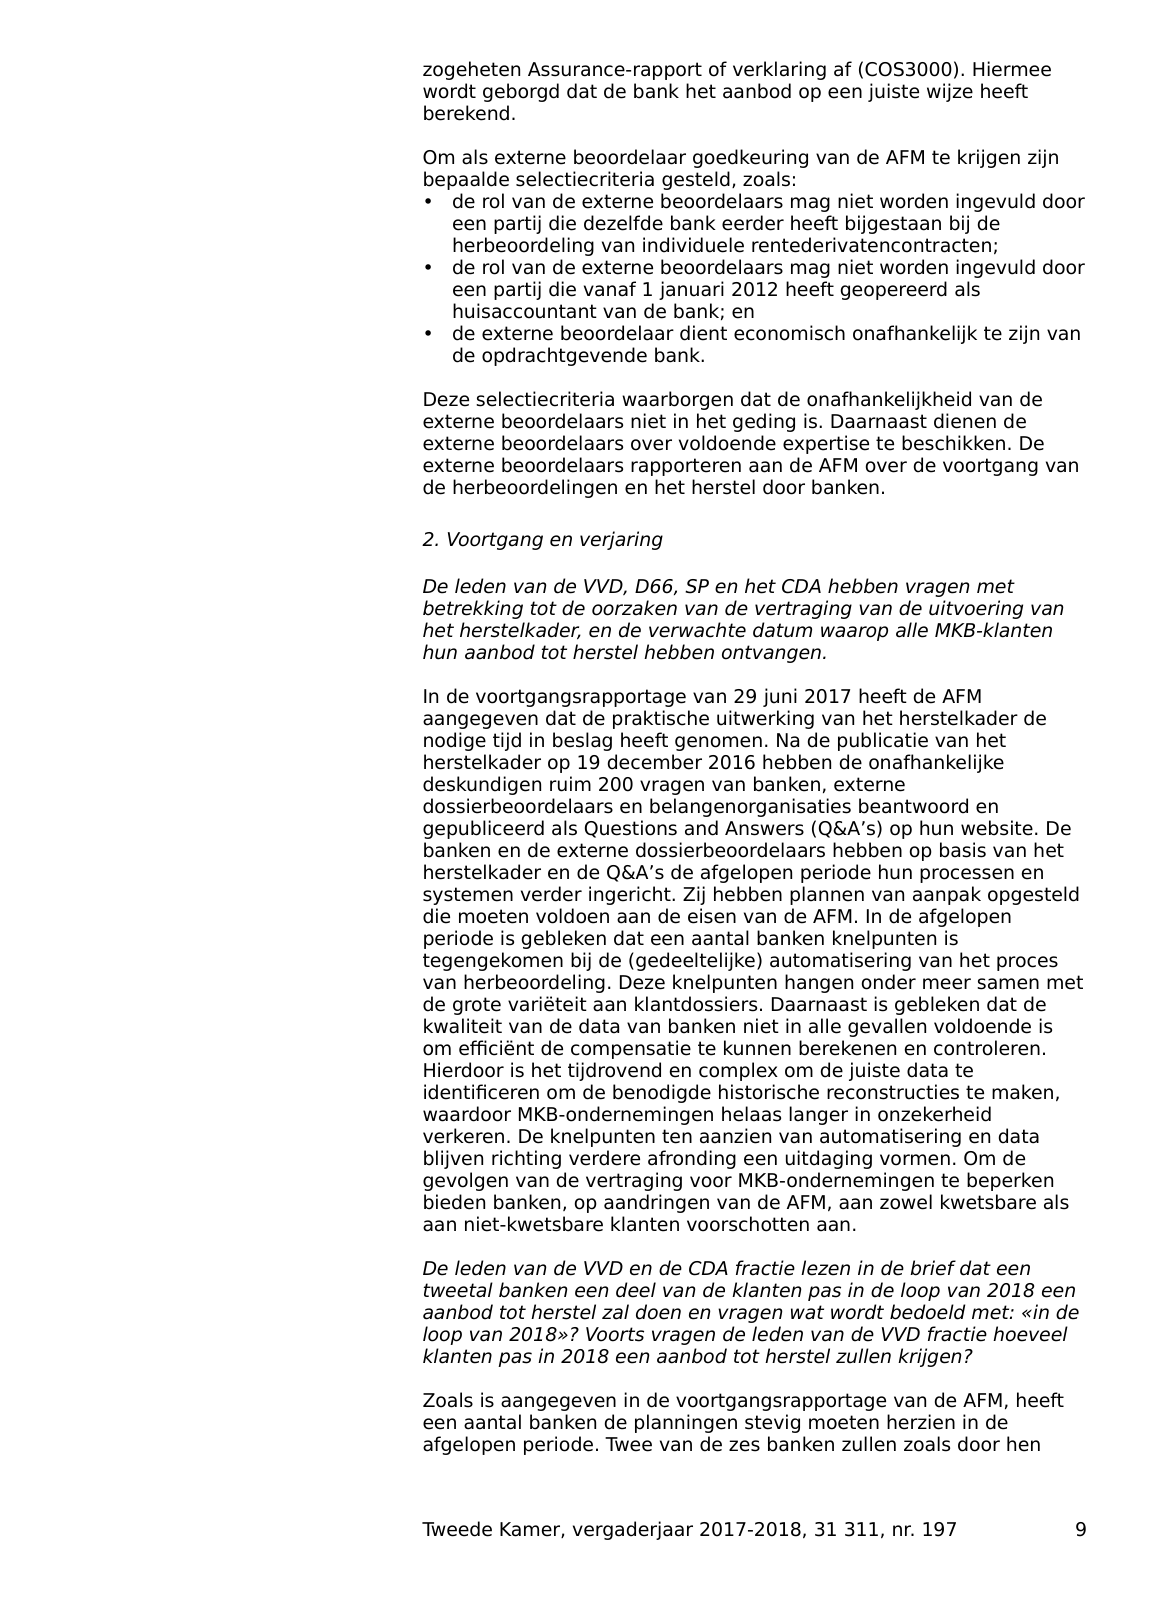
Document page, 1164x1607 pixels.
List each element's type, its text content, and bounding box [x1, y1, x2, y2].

text De leden van de VVD en de CDA fractie lezen in de brief dat een tweetal banken een deel van de klanten pas in de loop van 2018 een aanbod tot herstel zal doen en vragen wat wordt bedoeld met: «in de loop van 2018»? Voorts vragen de leden van de VVD fractie hoeveel klanten pas in 2018 een aanbod tot herstel zullen krijgen? [422, 1258, 1087, 1368]
text Zoals is aangegeven in de voortgangsrapportage van de AFM, heeft een aantal banken de planningen stevig moeten herzien in de afgelopen periode. Twee van de zes banken zullen zoals door hen [422, 1390, 1087, 1456]
text zogeheten Assurance-rapport of verklaring af (COS3000). Hiermee wordt geborgd dat de bank het aanbod op een juiste wijze heeft berekend. [422, 59, 1087, 125]
text Om als externe beoordelaar goedkeuring van de AFM te krijgen zijn bepaalde selectiecriteria gesteld, zoals: [422, 147, 1087, 191]
text Deze selectiecriteria waarborgen dat de onafhankelijkheid van de externe beoordelaars niet in het geding is. Daarnaast dienen de externe beoordelaars over voldoende expertise te beschikken. De externe beoordelaars rapporteren aan de AFM over de voortgang van de herbeoordelingen en het herstel door banken. [422, 389, 1087, 499]
text In de voortgangsrapportage van 29 juni 2017 heeft de AFM aangegeven dat de praktische uitwerking van het herstelkader de nodige tijd in beslag heeft genomen. Na de publicatie van het herstelkader op 19 december 2016 hebben de onafhankelijke deskundigen ruim 200 vragen van banken, externe dossierbeoordelaars en belangenorganisaties beantwoord en gepubliceerd als Questions and Answers (Q&A’s) op hun website. De banken en de externe dossierbeoordelaars hebben op basis van het herstelkader en de Q&A’s de afgelopen periode hun processen en systemen verder ingericht. Zij hebben plannen van aanpak opgesteld die moeten voldoen aan de eisen van de AFM. In de afgelopen periode is gebleken dat een aantal banken knelpunten is tegengekomen bij de (gedeeltelijke) automatisering van het proces van herbeoordeling. Deze knelpunten hangen onder meer samen met de grote variëteit aan klantdossiers. Daarnaast is gebleken dat de kwaliteit van de data van banken niet in alle gevallen voldoende is om efficiënt de compensatie te kunnen berekenen en controleren. Hierdoor is het tijdrovend en complex om de juiste data te identificeren om de benodigde historische reconstructies te maken, waardoor MKB-ondernemingen helaas langer in onzekerheid verkeren. De knelpunten ten aanzien van automatisering en data blijven richting verdere afronding een uitdaging vormen. Om de gevolgen van de vertraging voor MKB-ondernemingen te beperken bieden banken, op aandringen van de AFM, aan zowel kwetsbare als aan niet-kwetsbare klanten voorschotten aan. [422, 686, 1087, 1236]
text De leden van de VVD, D66, SP en het CDA hebben vragen met betrekking tot de oorzaken van de vertraging van de uitvoering van het herstelkader, en de verwachte datum waarop alle MKB-klanten hun aanbod tot herstel hebben ontvangen. [422, 576, 1087, 664]
text • de rol van de externe beoordelaars mag niet worden ingevuld door een partij die dezelfde bank eerder heeft bijgestaan bij de herbeoordeling van individuele rentederivatencontracten; [422, 191, 1087, 257]
text • de rol van de externe beoordelaars mag niet worden ingevuld door een partij die vanaf 1 januari 2012 heeft geopereerd als huisaccountant van de bank; en [422, 257, 1087, 323]
subtitle 2. Voortgang en verjaring [422, 529, 1087, 551]
text • de externe beoordelaar dient economisch onafhankelijk te zijn van de opdrachtgevende bank. [422, 323, 1087, 367]
